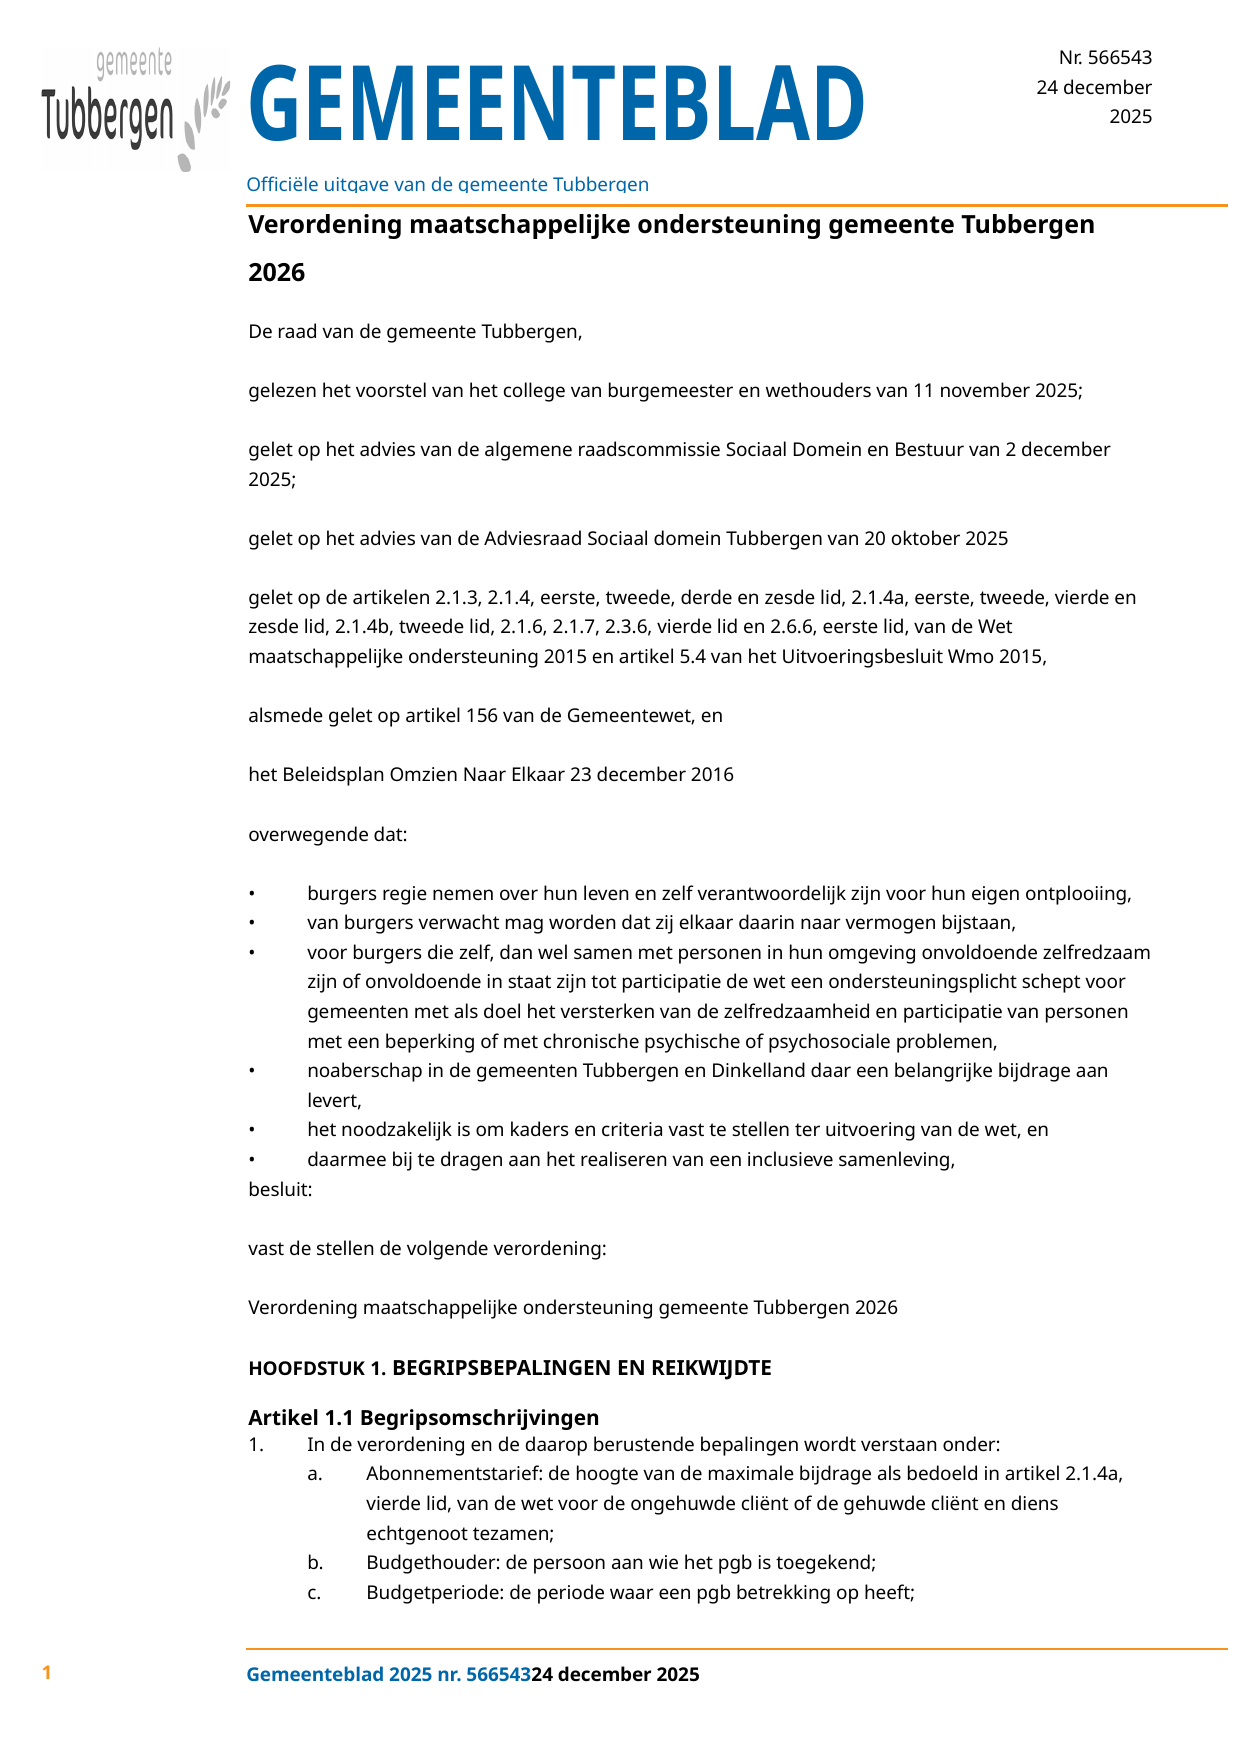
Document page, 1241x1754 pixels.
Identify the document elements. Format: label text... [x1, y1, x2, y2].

text het Beleidsplan Omzien Naar Elkaar 23 december 2016 [248, 762, 1152, 787]
picture [41, 47, 231, 172]
list het noodzakelijk is om kaders en criteria vast te stellen ter uitvoering van de wet, en [248, 1117, 1152, 1142]
text overwegende dat: [248, 821, 1152, 847]
text gelet op het advies van de algemene raadscommissie Sociaal Domein en Bestuur van 2 december 2025; [248, 436, 1152, 492]
text gelet op het advies van de Adviesraad Sociaal domein Tubbergen van 20 oktober 2025 [248, 525, 1152, 551]
text HOOFDSTUK 1. BEGRIPSBEPALINGEN EN REIKWIJDTE [248, 1353, 1152, 1382]
text gelet op de artikelen 2.1.3, 2.1.4, eerste, tweede, derde en zesde lid, 2.1.4a, eerste, tweede, vierde en zesde lid, 2.1.4b, tweede lid, 2.1.6, 2.1.7, 2.3.6, vierde lid en 2.6.6, eerste lid, van de Wet maatschappelijke ondersteuning 2015 en artikel 5.4 van het Uitvoeringsbesluit Wmo 2015, [248, 584, 1152, 669]
list Abonnementstarief: de hoogte van de maximale bijdrage als bedoeld in artikel 2.1.4a, vierde lid, van de wet voor de ongehuwde cliënt of de gehuwde cliënt en diens echtgenoot tezamen; [307, 1461, 1152, 1546]
text alsmede gelet op artikel 156 van de Gemeentewet, en [248, 702, 1152, 728]
text Verordening maatschappelijke ondersteuning gemeente Tubbergen 2026 [248, 207, 1152, 288]
list Budgethouder: de persoon aan wie het pgb is toegekend; [307, 1549, 1152, 1575]
text Verordening maatschappelijke ondersteuning gemeente Tubbergen 2026 [248, 1294, 1152, 1320]
list van burgers verwacht mag worden dat zij elkaar daarin naar vermogen bijstaan, [248, 909, 1152, 935]
list Budgetperiode: de periode waar een pgb betrekking op heeft; [307, 1579, 1152, 1605]
list daarmee bij te dragen aan het realiseren van een inclusieve samenleving, [248, 1146, 1152, 1172]
text gelezen het voorstel van het college van burgemeester en wethouders van 11 november 2025; [248, 377, 1152, 403]
text besluit: [248, 1176, 1152, 1202]
text Artikel 1.1 Begripsomschrijvingen [248, 1403, 1152, 1431]
text vast de stellen de volgende verordening: [248, 1235, 1152, 1261]
list voor burgers die zelf, dan wel samen met personen in hun omgeving onvoldoende zelfredzaam zijn of onvoldoende in staat zijn tot participatie de wet een ondersteuningsplicht schept voor gemeenten met als doel het versterken van de zelfredzaamheid en participatie van personen met een beperking of met chronische psychische of psychosociale problemen, [248, 939, 1152, 1054]
text De raad van de gemeente Tubbergen, [248, 318, 1152, 344]
list In de verordening en de daarop berustende bepalingen wordt verstaan onder: [248, 1431, 1152, 1457]
list noaberschap in de gemeenten Tubbergen en Dinkelland daar een belangrijke bijdrage aan levert, [248, 1057, 1152, 1113]
list burgers regie nemen over hun leven en zelf verantwoordelijk zijn voor hun eigen ontplooiing, [248, 880, 1152, 906]
